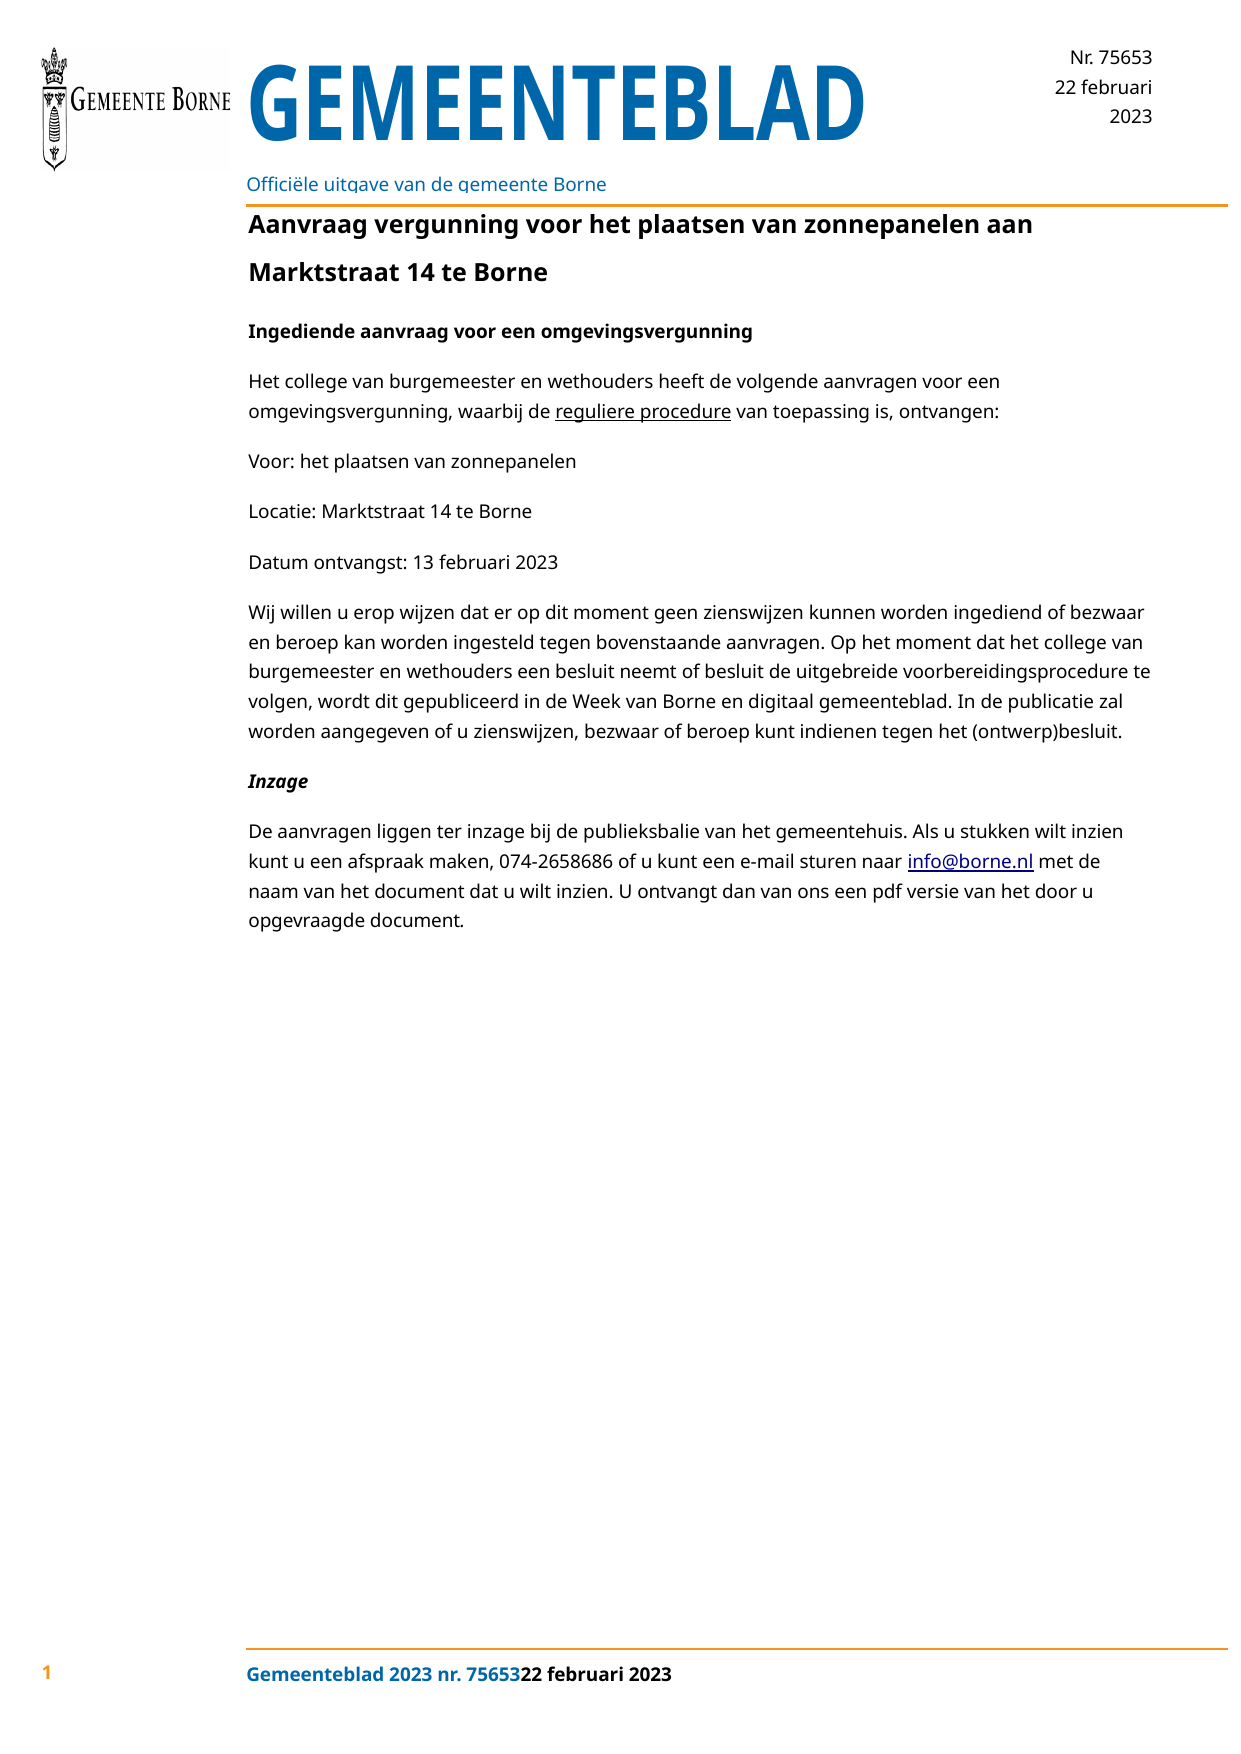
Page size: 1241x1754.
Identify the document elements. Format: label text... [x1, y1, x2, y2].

picture [41, 47, 231, 172]
text Locatie: Marktstraat 14 te Borne [248, 499, 1152, 524]
text Voor: het plaatsen van zonnepanelen [248, 448, 1152, 474]
text Wij willen u erop wijzen dat er op dit moment geen zienswijzen kunnen worden ingediend of bezwaar en beroep kan worden ingesteld tegen bovenstaande aanvragen. Op het moment dat het college van burgemeester en wethouders een besluit neemt of besluit de uitgebreide voorbereidingsprocedure te volgen, wordt dit gepubliceerd in de Week van Borne en digitaal gemeenteblad. In de publicatie zal worden aangegeven of u zienswijzen, bezwaar of beroep kunt indienen tegen het (ontwerp)besluit. [248, 599, 1152, 744]
text Aanvraag vergunning voor het plaatsen van zonnepanelen aan Marktstraat 14 te Borne [248, 207, 1152, 288]
text Inzage [248, 768, 1152, 794]
text Datum ontvangst: 13 februari 2023 [248, 549, 1152, 575]
text Het college van burgemeester en wethouders heeft de volgende aanvragen voor een omgevingsvergunning, waarbij de reguliere procedure van toepassing is, ontvangen: [248, 368, 1152, 424]
text Ingediende aanvraag voor een omgevingsvergunning [248, 318, 1152, 344]
text De aanvragen liggen ter inzage bij de publieksbalie van het gemeentehuis. Als u stukken wilt inzien kunt u een afspraak maken, 074-2658686 of u kunt een e-mail sturen naar info@borne.nl met de naam van het document dat u wilt inzien. U ontvangt dan van ons een pdf versie van het door u opgevraagde document. [248, 819, 1152, 933]
